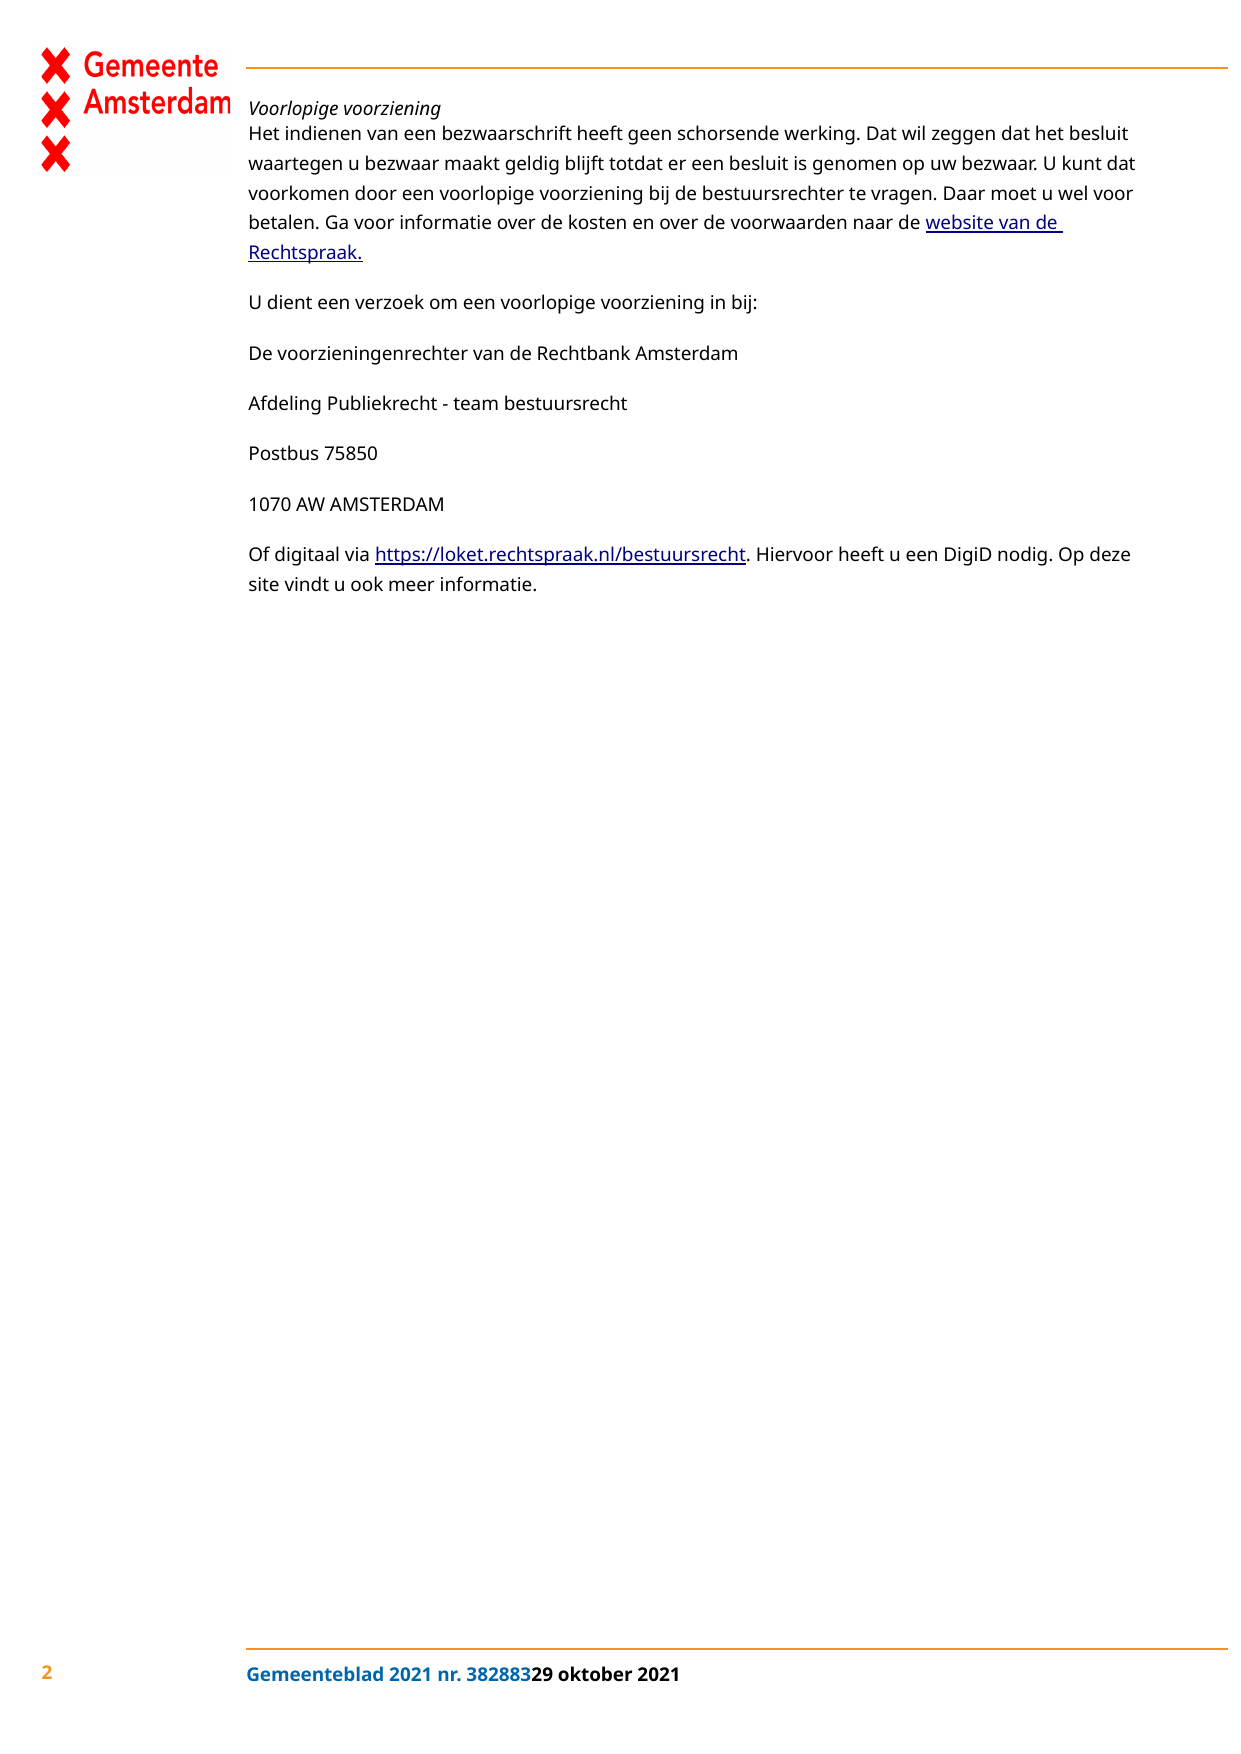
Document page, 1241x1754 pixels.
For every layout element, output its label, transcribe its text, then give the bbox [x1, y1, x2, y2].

picture [41, 47, 231, 172]
text Het indienen van een bezwaarschrift heeft geen schorsende werking. Dat wil zeggen dat het besluit waartegen u bezwaar maakt geldig blijft totdat er een besluit is genomen op uw bezwaar. U kunt dat voorkomen door een voorlopige voorziening bij de bestuursrechter te vragen. Daar moet u wel voor betalen. Ga voor informatie over de kosten en over de voorwaarden naar de website van de Rechtspraak. [248, 121, 1152, 264]
text Voorlopige voorziening [248, 95, 1152, 121]
text De voorzieningenrechter van de Rechtbank Amsterdam [248, 340, 1152, 365]
text Afdeling Publiekrecht - team bestuursrecht [248, 390, 1152, 416]
text U dient een verzoek om een voorlopige voorziening in bij: [248, 289, 1152, 315]
text Of digitaal via https://loket.rechtspraak.nl/bestuursrecht. Hiervoor heeft u een DigiD nodig. Op deze site vindt u ook meer informatie. [248, 541, 1152, 597]
text 1070 AW AMSTERDAM [248, 491, 1152, 517]
text Postbus 75850 [248, 441, 1152, 466]
